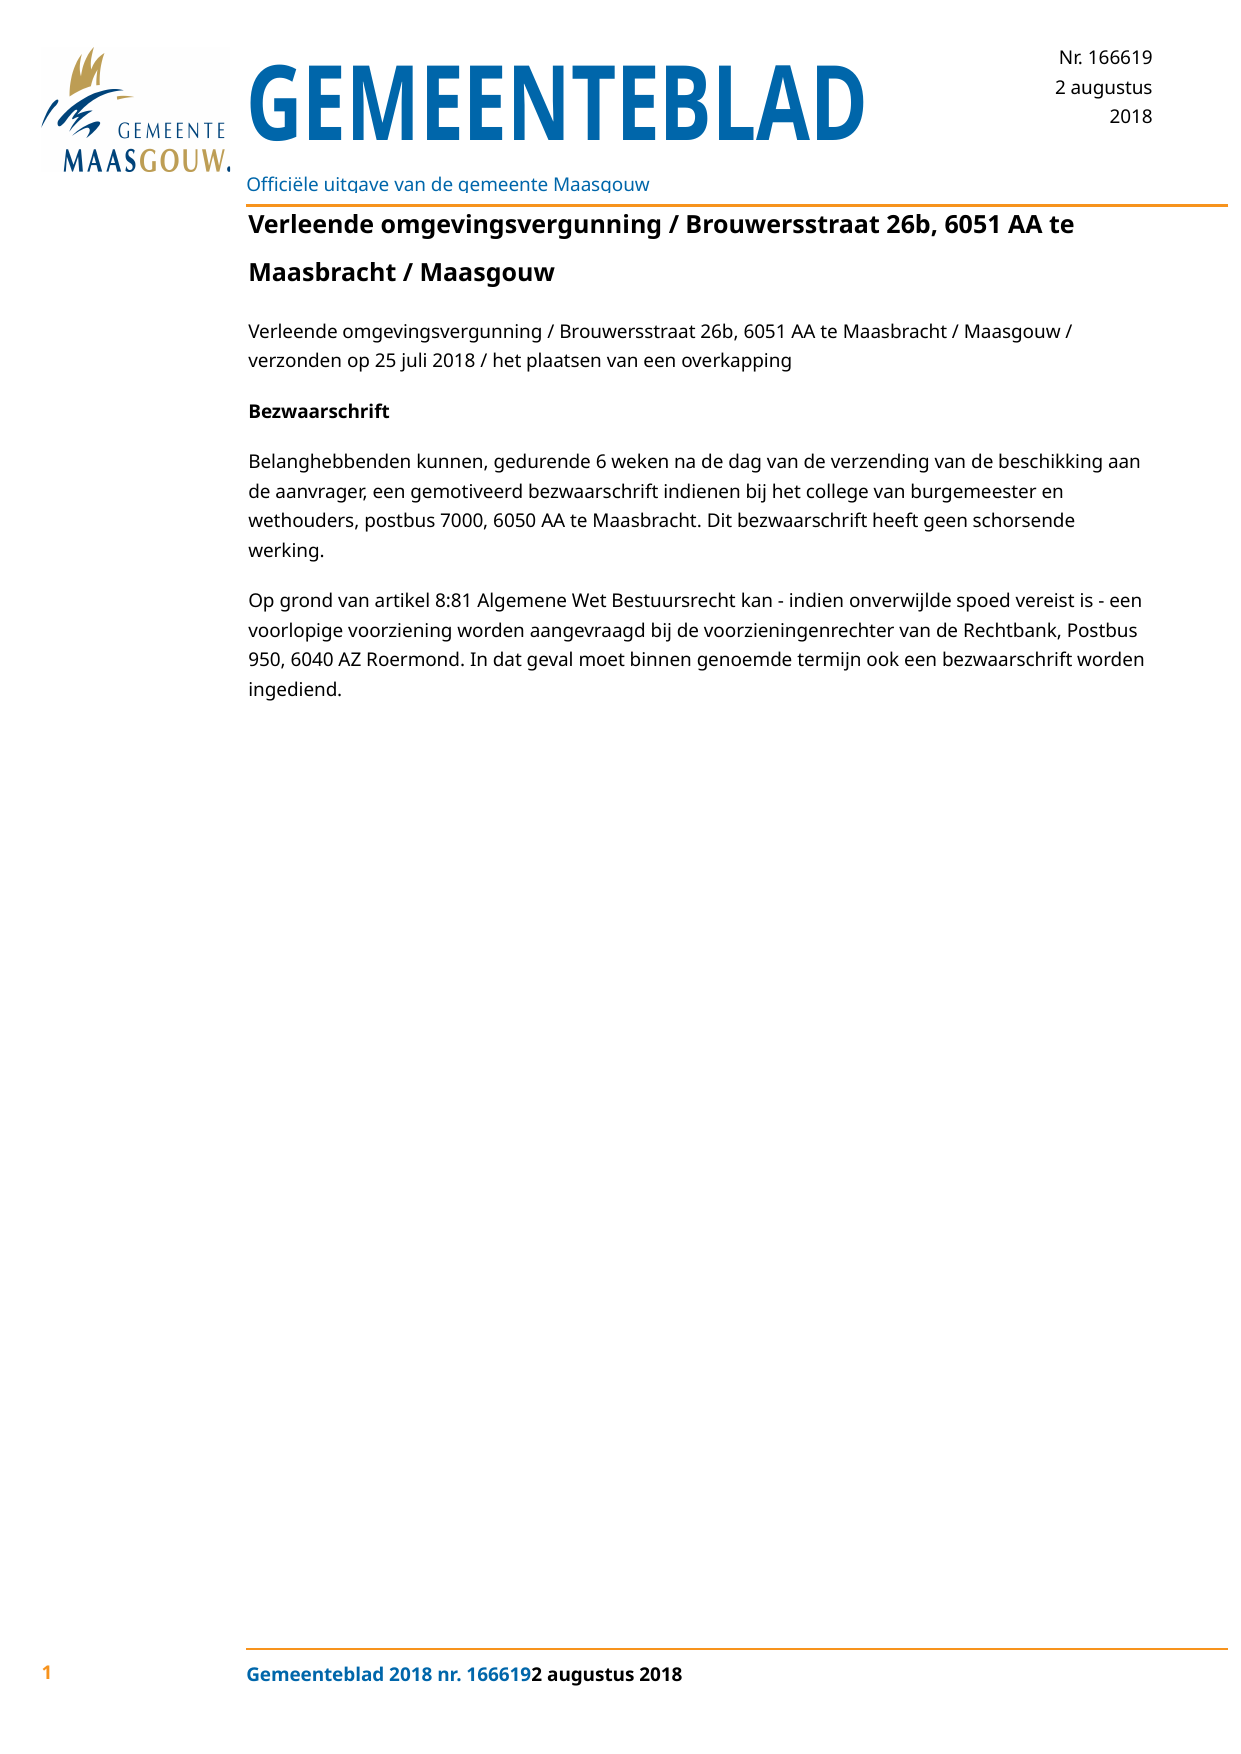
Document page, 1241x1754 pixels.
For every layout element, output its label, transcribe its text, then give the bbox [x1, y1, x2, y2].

text Bezwaarschrift [248, 398, 1152, 424]
picture [41, 47, 231, 172]
text Op grond van artikel 8:81 Algemene Wet Bestuursrecht kan - indien onverwijlde spoed vereist is - een voorlopige voorziening worden aangevraagd bij de voorzieningenrechter van de Rechtbank, Postbus 950, 6040 AZ Roermond. In dat geval moet binnen genoemde termijn ook een bezwaarschrift worden ingediend. [248, 587, 1152, 702]
text Belanghebbenden kunnen, gedurende 6 weken na de dag van de verzending van de beschikking aan de aanvrager, een gemotiveerd bezwaarschrift indienen bij het college van burgemeester en wethouders, postbus 7000, 6050 AA te Maasbracht. Dit bezwaarschrift heeft geen schorsende werking. [248, 448, 1152, 563]
text Verleende omgevingsvergunning / Brouwersstraat 26b, 6051 AA te Maasbracht / Maasgouw [248, 207, 1152, 288]
text Verleende omgevingsvergunning / Brouwersstraat 26b, 6051 AA te Maasbracht / Maasgouw / verzonden op 25 juli 2018 / het plaatsen van een overkapping [248, 318, 1152, 373]
